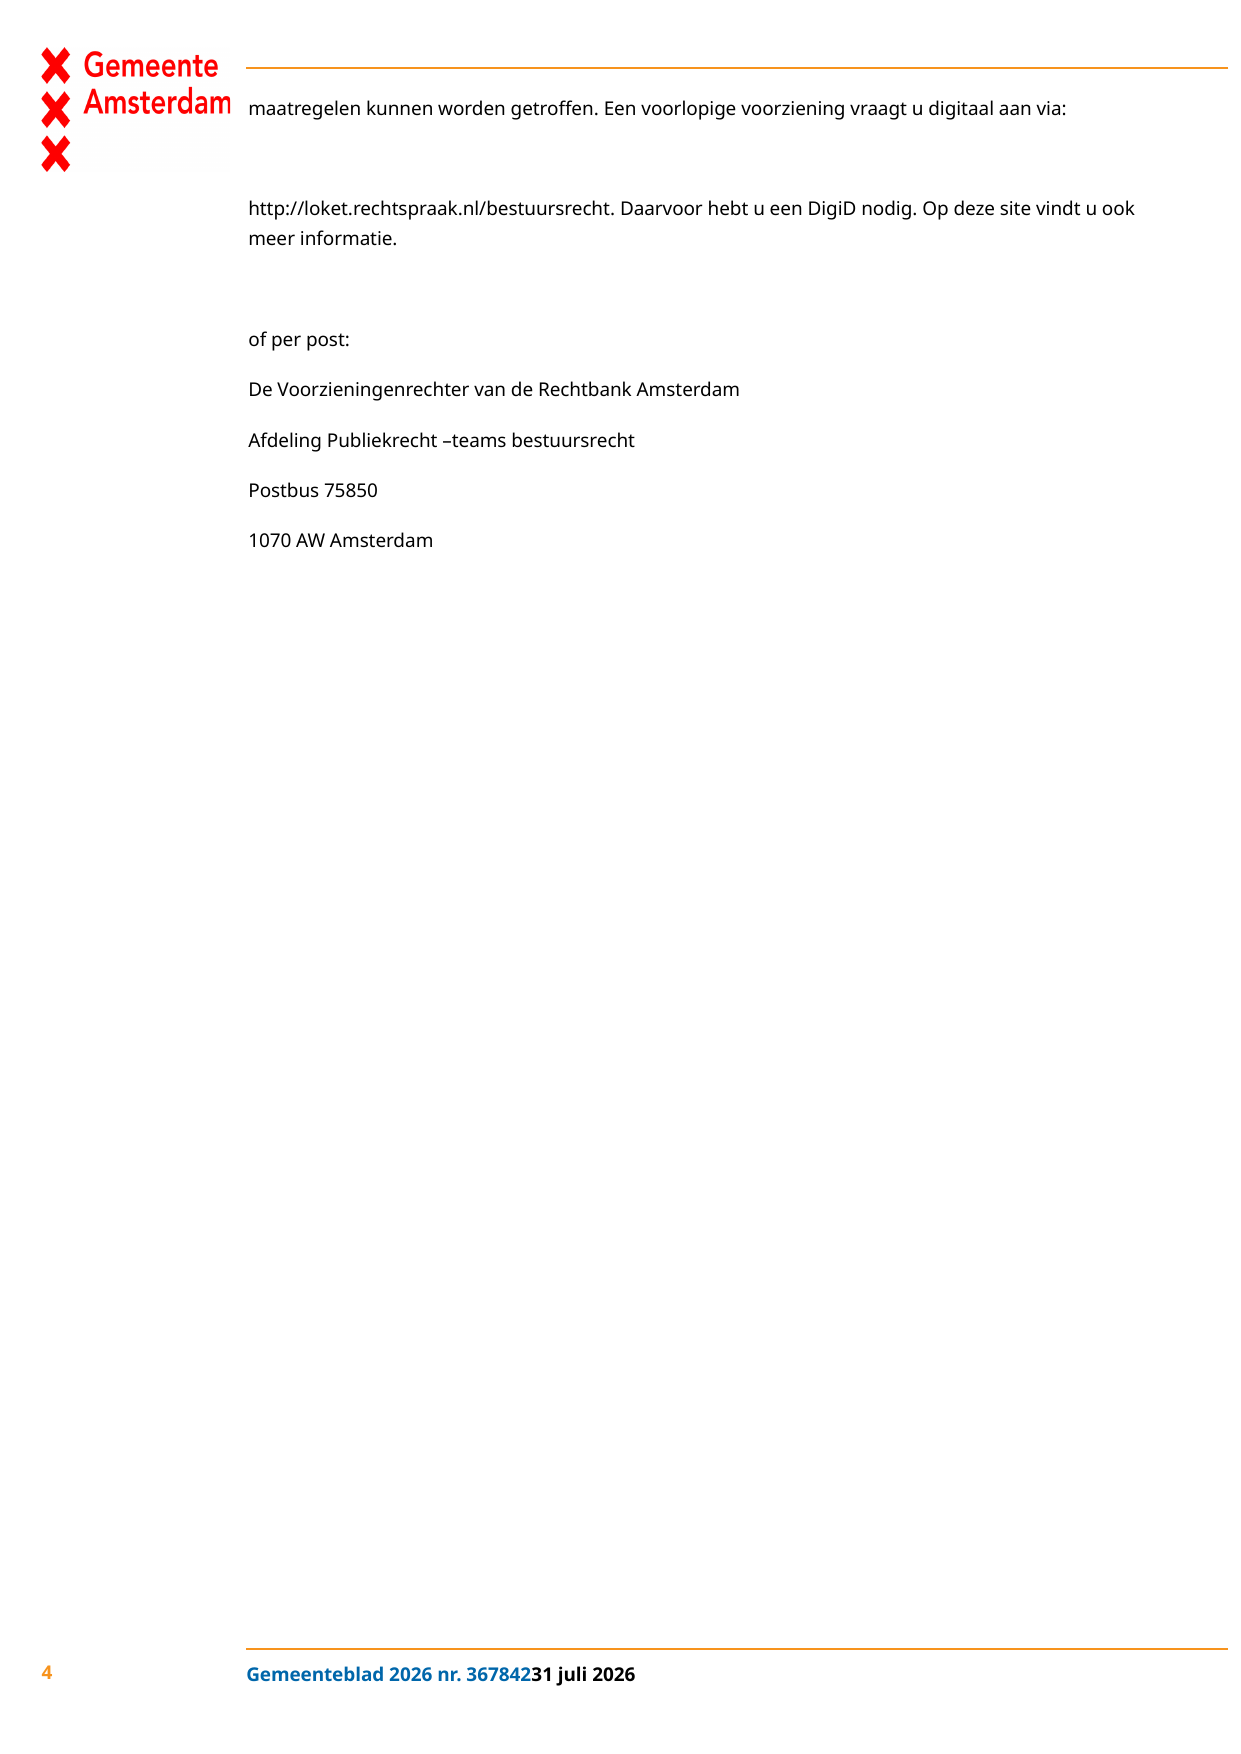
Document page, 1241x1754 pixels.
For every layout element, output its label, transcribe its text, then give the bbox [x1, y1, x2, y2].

picture [41, 47, 231, 172]
text Postbus 75850 [248, 477, 1152, 503]
text http://loket.rechtspraak.nl/bestuursrecht. Daarvoor hebt u een DigiD nodig. Op deze site vindt u ook meer informatie. [248, 196, 1152, 251]
text maatregelen kunnen worden getroffen. Een voorlopige voorziening vraagt u digitaal aan via: [248, 95, 1152, 121]
text Afdeling Publiekrecht –teams bestuursrecht [248, 427, 1152, 453]
text of per post: [248, 326, 1152, 352]
text De Voorzieningenrechter van de Rechtbank Amsterdam [248, 376, 1152, 402]
text 1070 AW Amsterdam [248, 528, 1152, 553]
